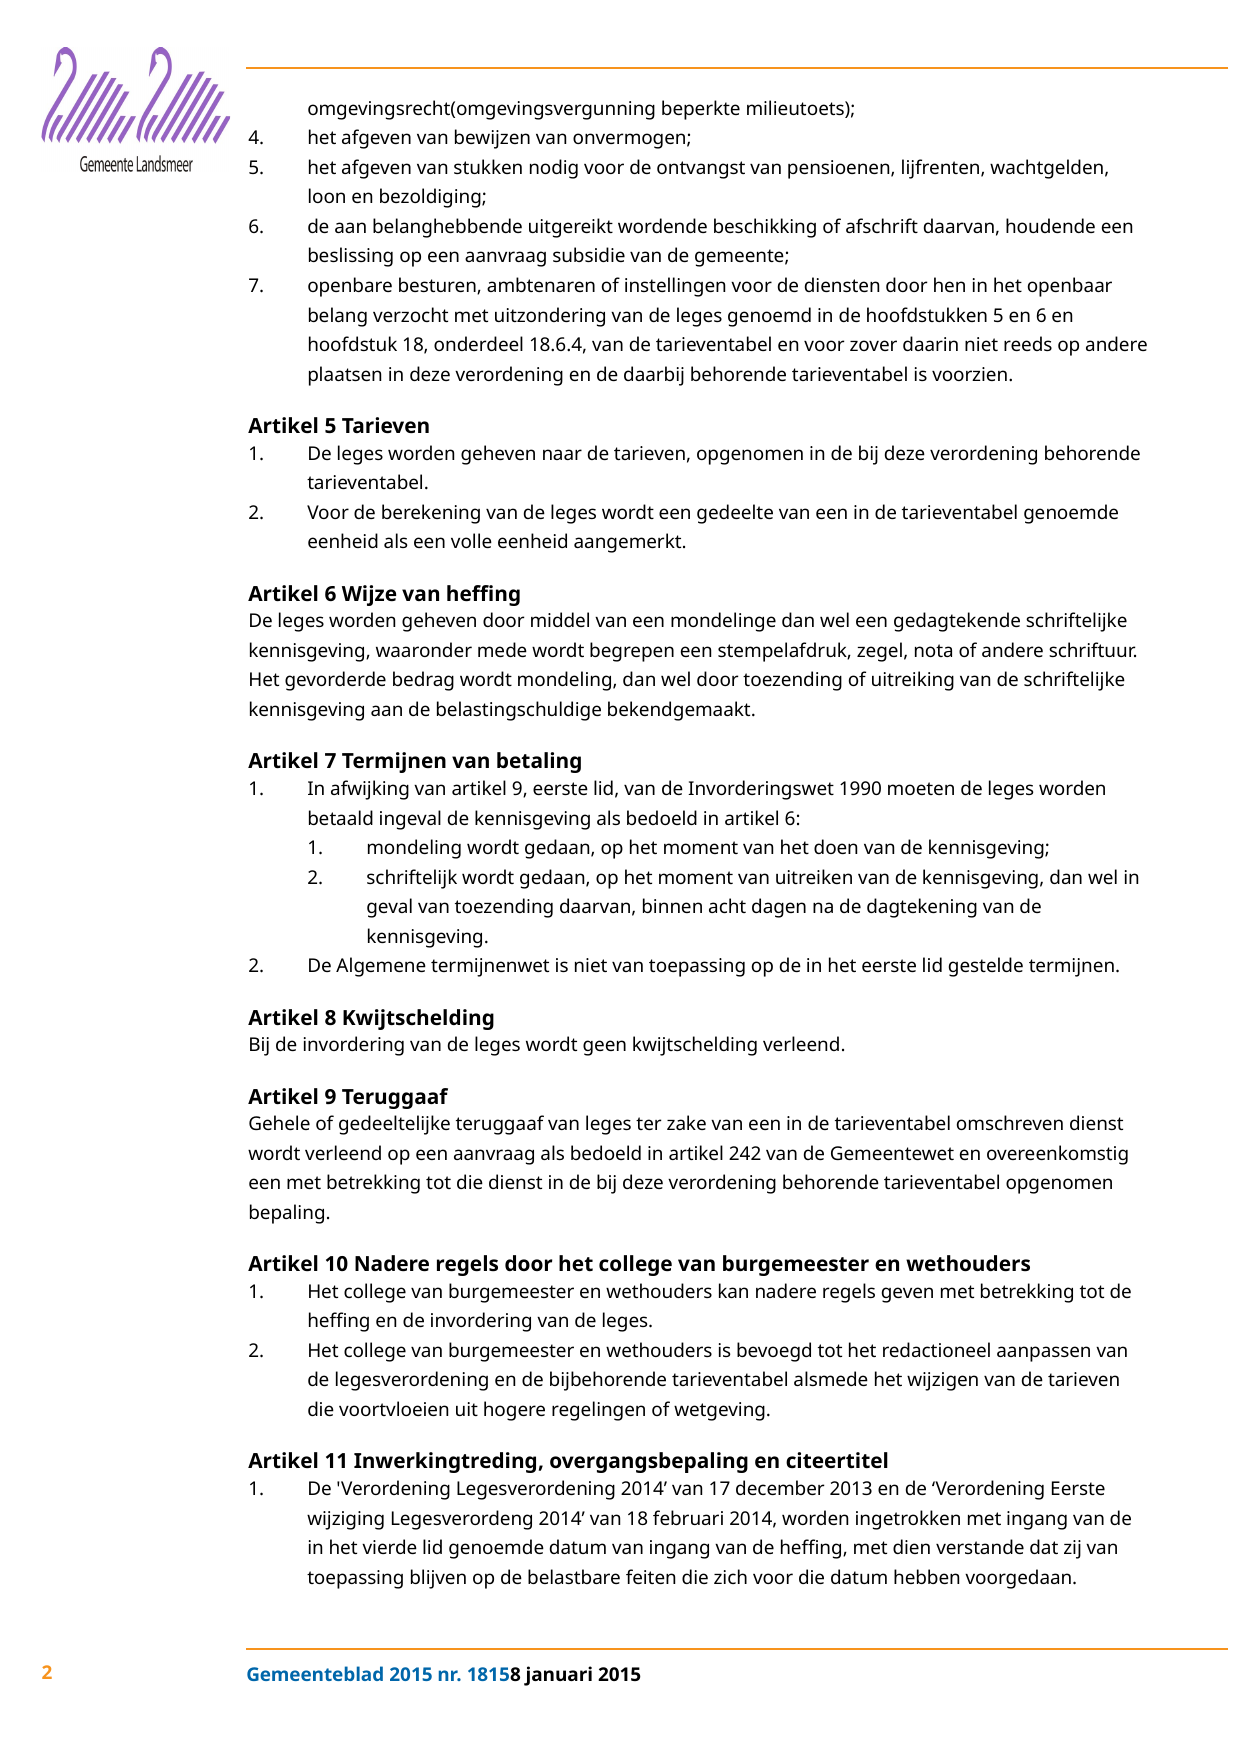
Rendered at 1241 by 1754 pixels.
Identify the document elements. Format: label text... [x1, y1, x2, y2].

text Artikel 11 Inwerkingtreding, overgangsbepaling en citeertitel [248, 1447, 1152, 1475]
list De 'Verordening Legesverordening 2014’ van 17 december 2013 en de ‘Verordening Eerste wijziging Legesverordeng 2014’ van 18 februari 2014, worden ingetrokken met ingang van de in het vierde lid genoemde datum van ingang van de heffing, met dien verstande dat zij van toepassing blijven op de belastbare feiten die zich voor die datum hebben voorgedaan. [248, 1475, 1152, 1589]
list In afwijking van artikel 9, eerste lid, van de Invorderingswet 1990 moeten de leges worden betaald ingeval de kennisgeving als bedoeld in artikel 6: [248, 775, 1152, 830]
text Artikel 10 Nadere regels door het college van burgemeester en wethouders [248, 1249, 1152, 1278]
list Voor de berekening van de leges wordt een gedeelte van een in de tarieventabel genoemde eenheid als een volle eenheid aangemerkt. [248, 499, 1152, 554]
list Het college van burgemeester en wethouders kan nadere regels geven met betrekking tot de heffing en de invordering van de leges. [248, 1278, 1152, 1333]
text Artikel 7 Termijnen van betaling [248, 747, 1152, 775]
list De leges worden geheven naar de tarieven, opgenomen in de bij deze verordening behorende tarieventabel. [248, 440, 1152, 495]
text Bij de invordering van de leges wordt geen kwijtschelding verleend. [248, 1031, 1152, 1057]
picture [41, 47, 231, 172]
list het afgeven van bewijzen van onvermogen; [248, 124, 1152, 150]
text Artikel 8 Kwijtschelding [248, 1003, 1152, 1031]
list het afgeven van stukken nodig voor de ontvangst van pensioenen, lijfrenten, wachtgelden, loon en bezoldiging; [248, 154, 1152, 209]
list De Algemene termijnenwet is niet van toepassing op de in het eerste lid gestelde termijnen. [248, 953, 1152, 978]
list mondeling wordt gedaan, op het moment van het doen van de kennisgeving; [307, 834, 1152, 860]
list de aan belanghebbende uitgereikt wordende beschikking of afschrift daarvan, houdende een beslissing op een aanvraag subsidie van de gemeente; [248, 213, 1152, 268]
text Artikel 9 Teruggaaf [248, 1082, 1152, 1110]
text Gehele of gedeeltelijke teruggaaf van leges ter zake van een in de tarieventabel omschreven dienst wordt verleend op een aanvraag als bedoeld in artikel 242 van de Gemeentewet en overeenkomstig een met betrekking tot die dienst in de bij deze verordening behorende tarieventabel opgenomen bepaling. [248, 1110, 1152, 1225]
list schriftelijk wordt gedaan, op het moment van uitreiken van de kennisgeving, dan wel in geval van toezending daarvan, binnen acht dagen na de dagtekening van de kennisgeving. [307, 864, 1152, 949]
text De leges worden geheven door middel van een mondelinge dan wel een gedagtekende schriftelijke kennisgeving, waaronder mede wordt begrepen een stempelafdruk, zegel, nota of andere schriftuur. Het gevorderde bedrag wordt mondeling, dan wel door toezending of uitreiking van de schriftelijke kennisgeving aan de belastingschuldige bekendgemaakt. [248, 607, 1152, 722]
list omgevingsrecht(omgevingsvergunning beperkte milieutoets); [248, 95, 1152, 121]
list openbare besturen, ambtenaren of instellingen voor de diensten door hen in het openbaar belang verzocht met uitzondering van de leges genoemd in de hoofdstukken 5 en 6 en hoofdstuk 18, onderdeel 18.6.4, van de tarieventabel en voor zover daarin niet reeds op andere plaatsen in deze verordening en de daarbij behorende tarieventabel is voorzien. [248, 272, 1152, 387]
text Artikel 6 Wijze van heffing [248, 579, 1152, 607]
text Artikel 5 Tarieven [248, 411, 1152, 440]
list Het college van burgemeester en wethouders is bevoegd tot het redactioneel aanpassen van de legesverordening en de bijbehorende tarieventabel alsmede het wijzigen van de tarieven die voortvloeien uit hogere regelingen of wetgeving. [248, 1337, 1152, 1422]
